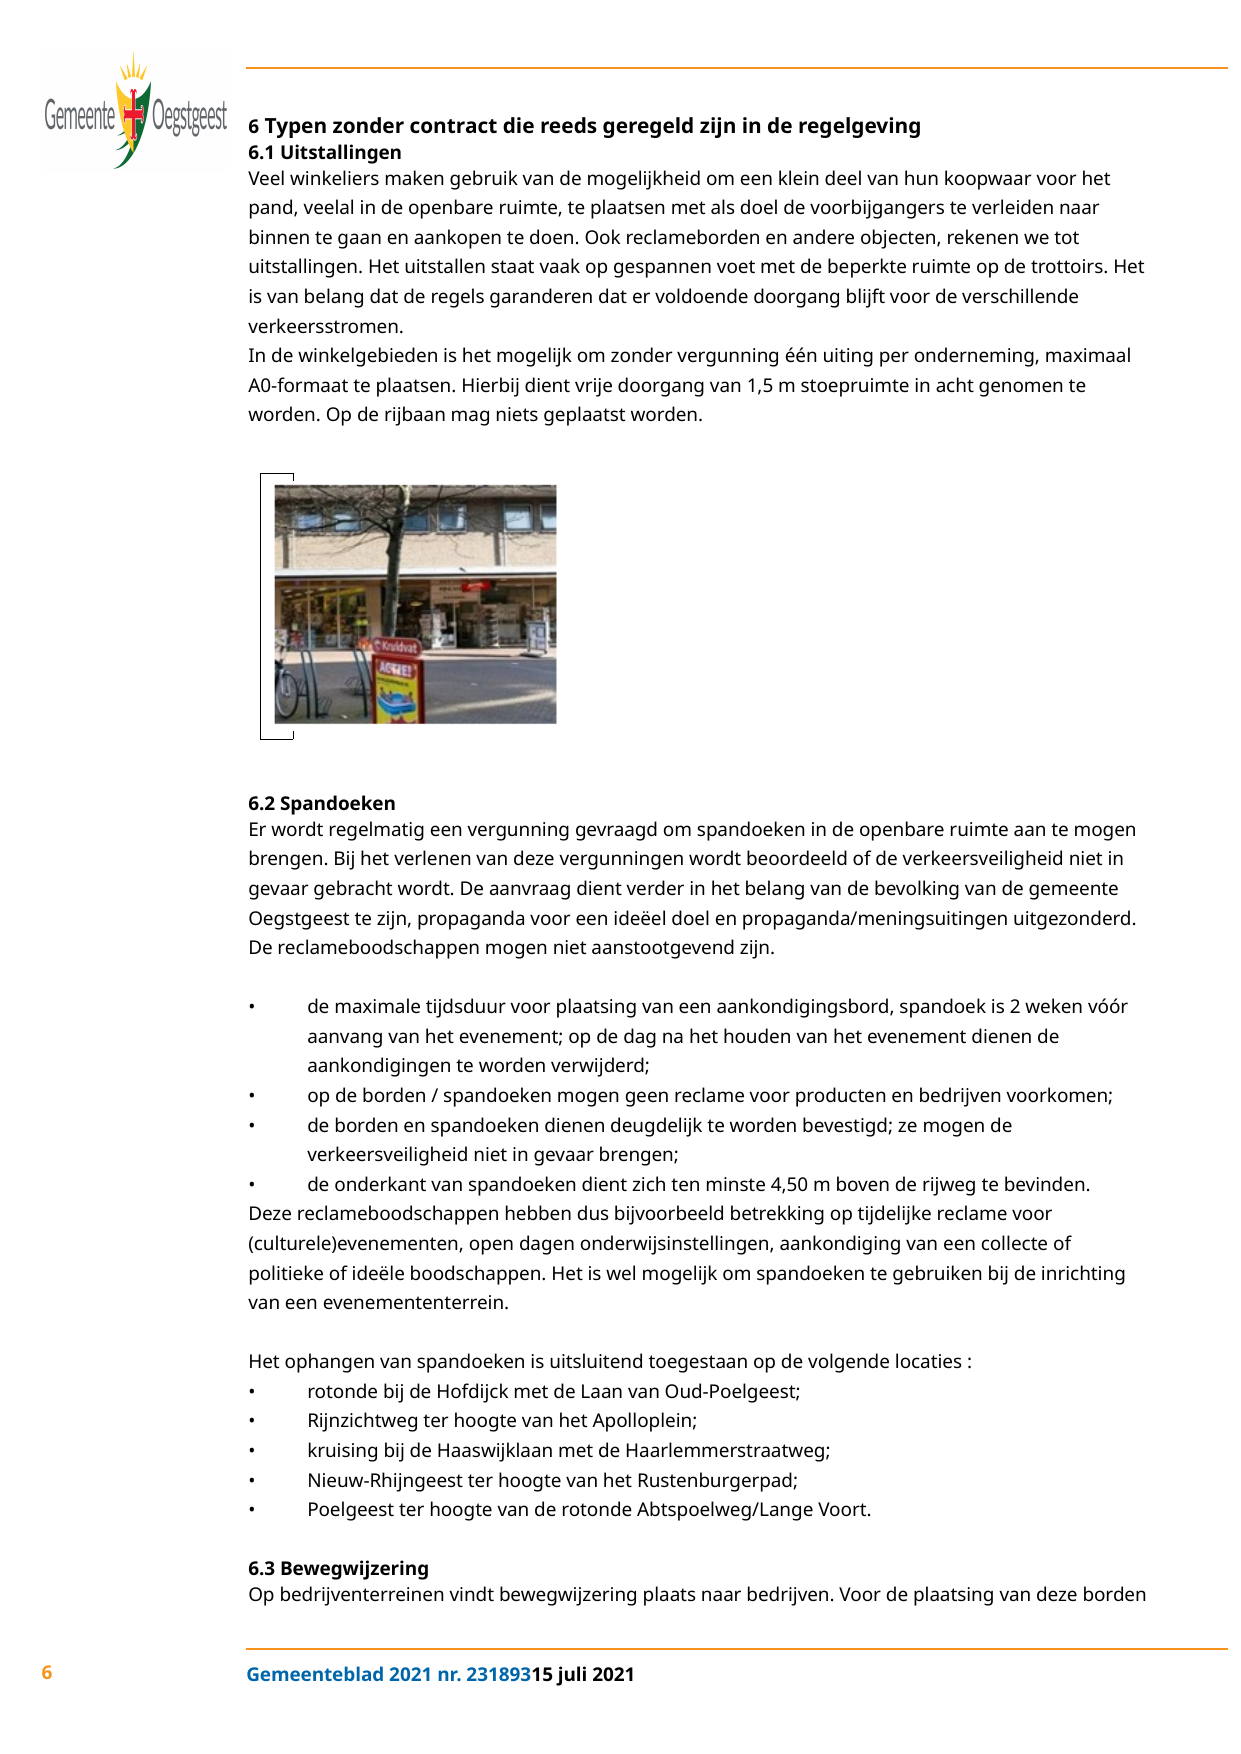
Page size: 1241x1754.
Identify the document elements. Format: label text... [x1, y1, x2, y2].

picture [41, 47, 231, 172]
list de borden en spandoeken dienen deugdelijk te worden bevestigd; ze mogen de verkeersveiligheid niet in gevaar brengen; [248, 1112, 1152, 1167]
text 6.3 Bewegwijzering [248, 1556, 1152, 1581]
list Nieuw-Rhijngeest ter hoogte van het Rustenburgerpad; [248, 1467, 1152, 1492]
text 6 Typen zonder contract die reeds geregeld zijn in de regelgeving [248, 111, 1152, 139]
text Het ophangen van spandoeken is uitsluitend toegestaan op de volgende locaties : [248, 1348, 1152, 1374]
text 6.1 Uitstallingen [248, 139, 1152, 165]
text Deze reclameboodschappen hebben dus bijvoorbeeld betrekking op tijdelijke reclame voor (culturele)evenementen, open dagen onderwijsinstellingen, aankondiging van een collecte of politieke of ideële boodschappen. Het is wel mogelijk om spandoeken te gebruiken bij de inrichting van een evenemententerrein. [248, 1201, 1152, 1315]
text 6.2 Spandoeken [248, 790, 1152, 816]
list kruising bij de Haaswijklaan met de Haarlemmerstraatweg; [248, 1437, 1152, 1463]
list rotonde bij de Hofdijck met de Laan van Oud-Poelgeest; [248, 1378, 1152, 1404]
list Poelgeest ter hoogte van de rotonde Abtspoelweg/Lange Voort. [248, 1496, 1152, 1522]
text Veel winkeliers maken gebruik van de mogelijkheid om een klein deel van hun koopwaar voor het pand, veelal in de openbare ruimte, te plaatsen met als doel de voorbijgangers te verleiden naar binnen te gaan en aankopen te doen. Ook reclameborden en andere objecten, rekenen we tot uitstallingen. Het uitstallen staat vaak op gespannen voet met de beperkte ruimte op de trottoirs. Het is van belang dat de regels garanderen dat er voldoende doorgang blijft voor de verschillende verkeersstromen. [248, 165, 1152, 339]
list op de borden / spandoeken mogen geen reclame voor producten en bedrijven voorkomen; [248, 1082, 1152, 1108]
list de onderkant van spandoeken dient zich ten minste 4,50 m boven de rijweg te bevinden. [248, 1171, 1152, 1197]
picture [268, 481, 565, 731]
text Op bedrijventerreinen vindt bewegwijzering plaats naar bedrijven. Voor de plaatsing van deze borden [248, 1581, 1152, 1607]
list de maximale tijdsduur voor plaatsing van een aankondigingsbord, spandoek is 2 weken vóór aanvang van het evenement; op de dag na het houden van het evenement dienen de aankondigingen te worden verwijderd; [248, 993, 1152, 1078]
text Er wordt regelmatig een vergunning gevraagd om spandoeken in de openbare ruimte aan te mogen brengen. Bij het verlenen van deze vergunningen wordt beoordeeld of de verkeersveiligheid niet in gevaar gebracht wordt. De aanvraag dient verder in het belang van de bevolking van de gemeente Oegstgeest te zijn, propaganda voor een ideëel doel en propaganda/meningsuitingen uitgezonderd. De reclameboodschappen mogen niet aanstootgevend zijn. [248, 816, 1152, 960]
text In de winkelgebieden is het mogelijk om zonder vergunning één uiting per onderneming, maximaal A0-formaat te plaatsen. Hierbij dient vrije doorgang van 1,5 m stoepruimte in acht genomen te worden. Op de rijbaan mag niets geplaatst worden. [248, 342, 1152, 427]
list Rijnzichtweg ter hoogte van het Apolloplein; [248, 1408, 1152, 1433]
